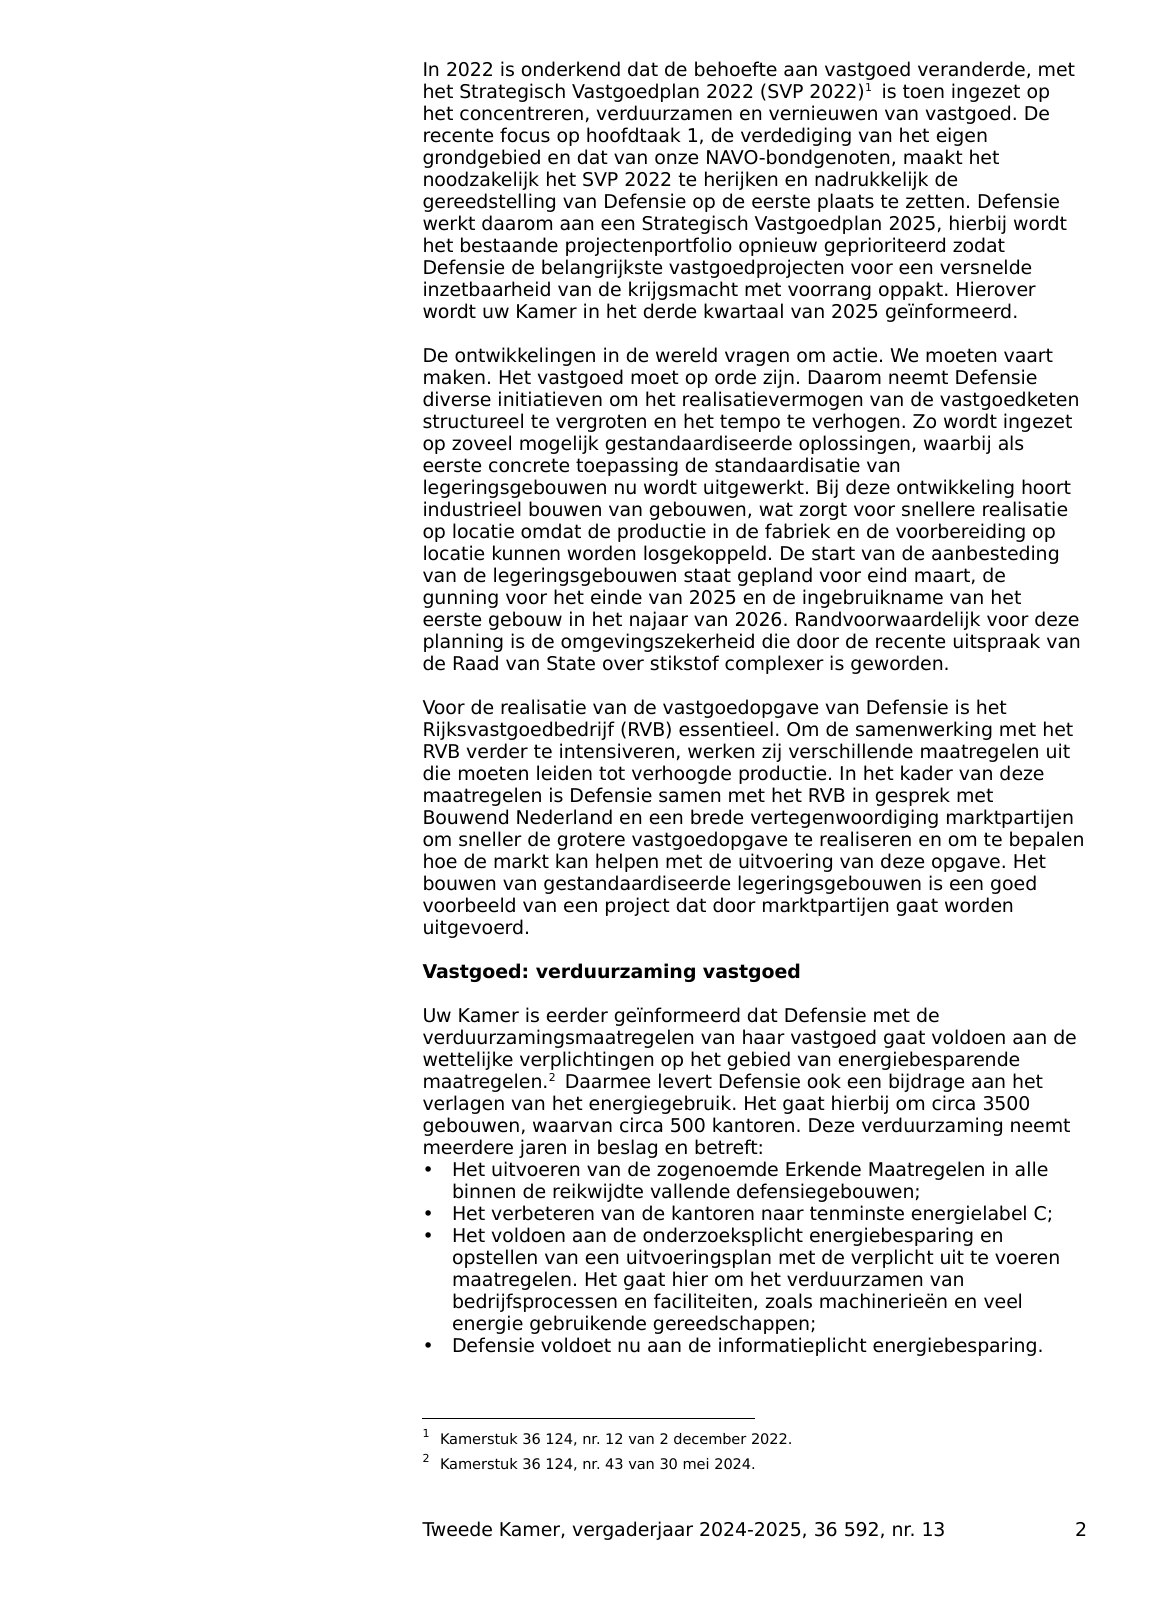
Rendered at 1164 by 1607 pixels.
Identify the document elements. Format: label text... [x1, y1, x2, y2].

text De ontwikkelingen in de wereld vragen om actie. We moeten vaart maken. Het vastgoed moet op orde zijn. Daarom neemt Defensie diverse initiatieven om het realisatievermogen van de vastgoedketen structureel te vergroten en het tempo te verhogen. Zo wordt ingezet op zoveel mogelijk gestandaardiseerde oplossingen, waarbij als eerste concrete toepassing de standaardisatie van legeringsgebouwen nu wordt uitgewerkt. Bij deze ontwikkeling hoort industrieel bouwen van gebouwen, wat zorgt voor snellere realisatie op locatie omdat de productie in de fabriek en de voorbereiding op locatie kunnen worden losgekoppeld. De start van de aanbesteding van de legeringsgebouwen staat gepland voor eind maart, de gunning voor het einde van 2025 en de ingebruikname van het eerste gebouw in het najaar van 2026. Randvoorwaardelijk voor deze planning is de omgevingszekerheid die door de recente uitspraak van de Raad van State over stikstof complexer is geworden. [422, 345, 1087, 675]
text • Het uitvoeren van de zogenoemde Erkende Maatregelen in alle binnen de reikwijdte vallende defensiegebouwen; [422, 1159, 1087, 1203]
text Kamerstuk 36 124, nr. 43 van 30 mei 2024. [422, 1452, 1087, 1474]
text • Het verbeteren van de kantoren naar tenminste energielabel C; [422, 1203, 1087, 1225]
text Voor de realisatie van de vastgoedopgave van Defensie is het Rijksvastgoedbedrijf (RVB) essentieel. Om de samenwerking met het RVB verder te intensiveren, werken zij verschillende maatregelen uit die moeten leiden tot verhoogde productie. In het kader van deze maatregelen is Defensie samen met het RVB in gesprek met Bouwend Nederland en een brede vertegenwoordiging marktpartijen om sneller de grotere vastgoedopgave te realiseren en om te bepalen hoe de markt kan helpen met de uitvoering van deze opgave. Het bouwen van gestandaardiseerde legeringsgebouwen is een goed voorbeeld van een project dat door marktpartijen gaat worden uitgevoerd. [422, 697, 1087, 939]
text Kamerstuk 36 124, nr. 12 van 2 december 2022. [422, 1427, 1087, 1449]
text • Defensie voldoet nu aan de informatieplicht energiebesparing. [422, 1335, 1087, 1357]
subtitle Vastgoed: verduurzaming vastgoed [422, 961, 1087, 983]
text Uw Kamer is eerder geïnformeerd dat Defensie met de verduurzamingsmaatregelen van haar vastgoed gaat voldoen aan de wettelijke verplichtingen op het gebied van energiebesparende maatregelen. Daarmee levert Defensie ook een bijdrage aan het verlagen van het energiegebruik. Het gaat hierbij om circa 3500 gebouwen, waarvan circa 500 kantoren. Deze verduurzaming neemt meerdere jaren in beslag en betreft: [422, 1005, 1087, 1159]
text In 2022 is onderkend dat de behoefte aan vastgoed veranderde, met het Strategisch Vastgoedplan 2022 (SVP 2022) is toen ingezet op het concentreren, verduurzamen en vernieuwen van vastgoed. De recente focus op hoofdtaak 1, de verdediging van het eigen grondgebied en dat van onze NAVO-bondgenoten, maakt het noodzakelijk het SVP 2022 te herijken en nadrukkelijk de gereedstelling van Defensie op de eerste plaats te zetten. Defensie werkt daarom aan een Strategisch Vastgoedplan 2025, hierbij wordt het bestaande projectenportfolio opnieuw geprioriteerd zodat Defensie de belangrijkste vastgoedprojecten voor een versnelde inzetbaarheid van de krijgsmacht met voorrang oppakt. Hierover wordt uw Kamer in het derde kwartaal van 2025 geïnformeerd. [422, 59, 1087, 323]
text • Het voldoen aan de onderzoeksplicht energiebesparing en opstellen van een uitvoeringsplan met de verplicht uit te voeren maatregelen. Het gaat hier om het verduurzamen van bedrijfsprocessen en faciliteiten, zoals machinerieën en veel energie gebruikende gereedschappen; [422, 1225, 1087, 1335]
